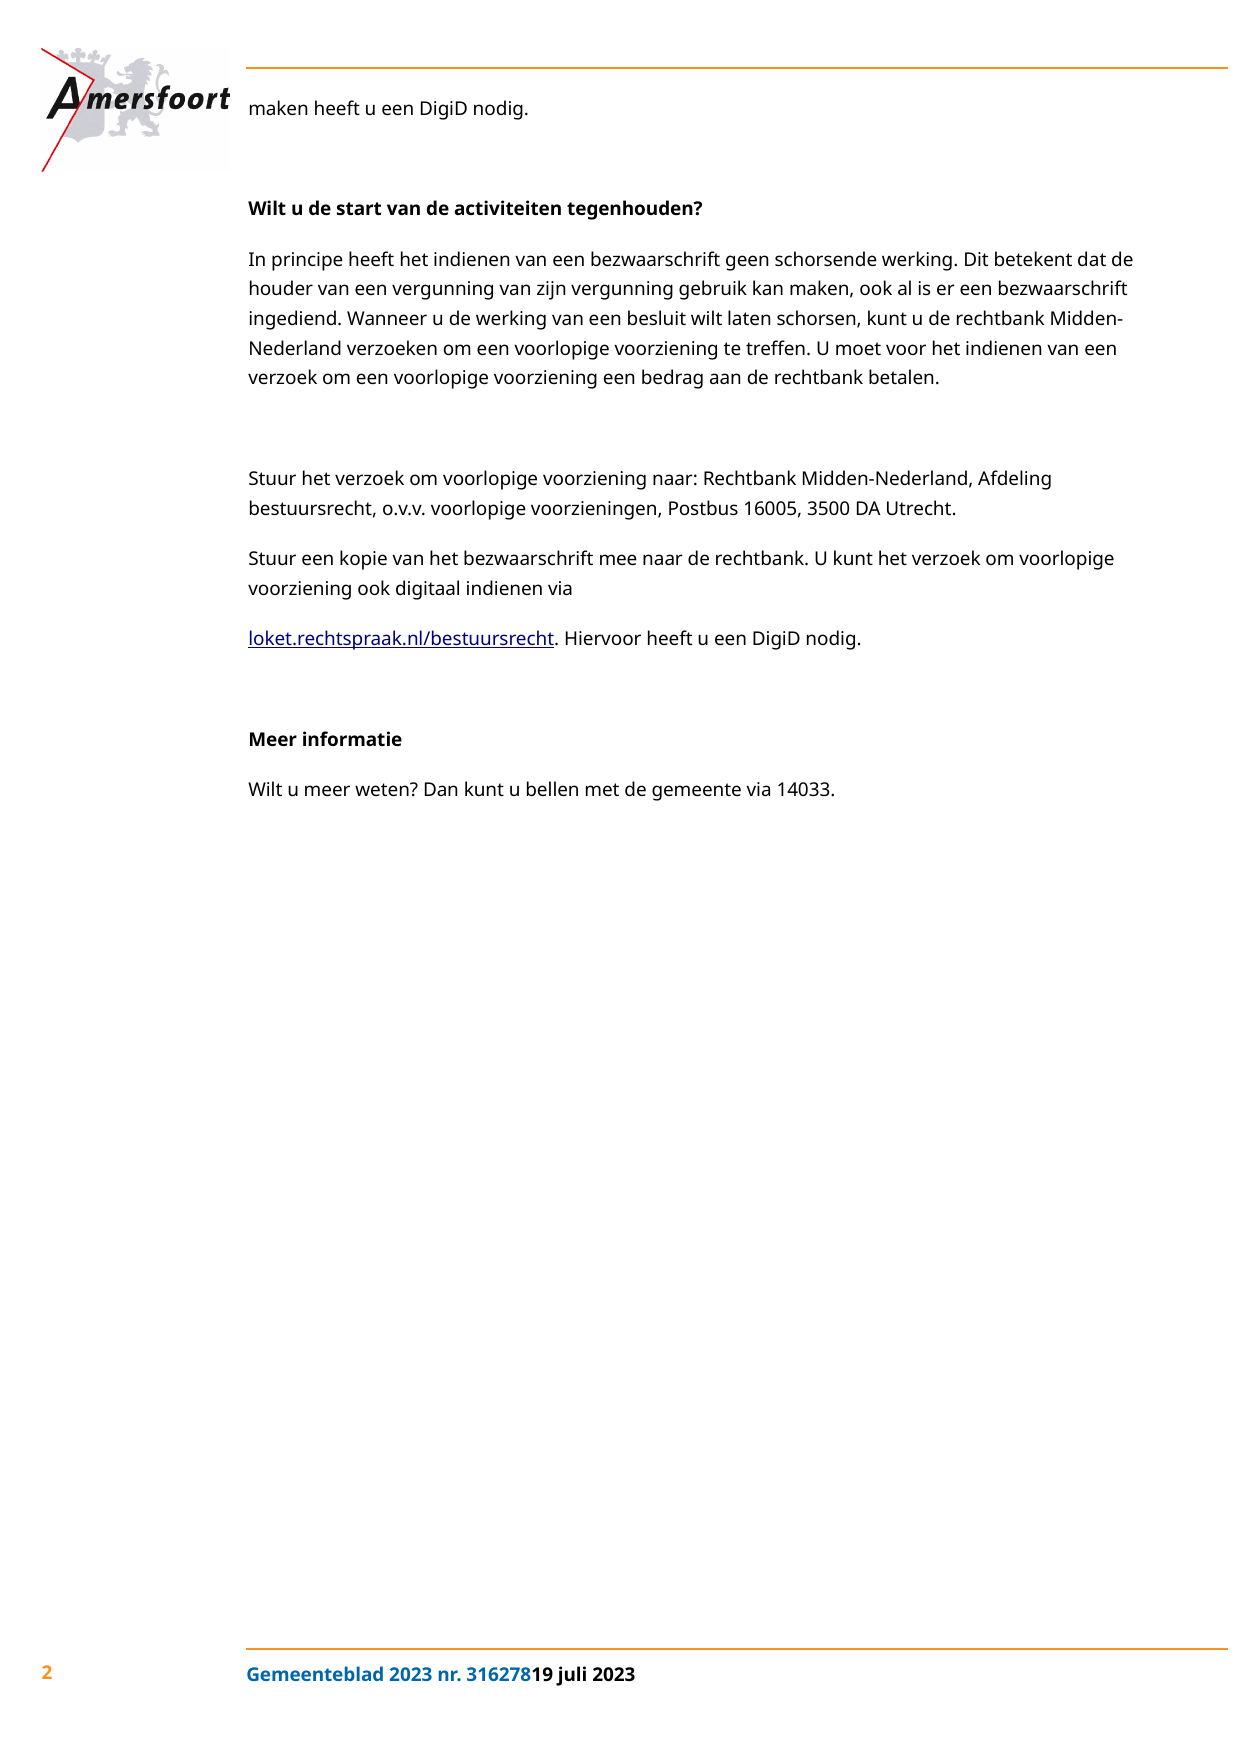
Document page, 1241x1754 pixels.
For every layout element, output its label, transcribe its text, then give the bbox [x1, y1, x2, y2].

picture [41, 47, 231, 172]
text Stuur een kopie van het bezwaarschrift mee naar de rechtbank. U kunt het verzoek om voorlopige voorziening ook digitaal indienen via [248, 545, 1152, 601]
text In principe heeft het indienen van een bezwaarschrift geen schorsende werking. Dit betekent dat de houder van een vergunning van zijn vergunning gebruik kan maken, ook al is er een bezwaarschrift ingediend. Wanneer u de werking van een besluit wilt laten schorsen, kunt u de rechtbank Midden-Nederland verzoeken om een voorlopige voorziening te treffen. U moet voor het indienen van een verzoek om een voorlopige voorziening een bedrag aan de rechtbank betalen. [248, 246, 1152, 390]
text loket.rechtspraak.nl/bestuursrecht. Hiervoor heeft u een DigiD nodig. [248, 625, 1152, 651]
text maken heeft u een DigiD nodig. [248, 95, 1152, 121]
text Wilt u meer weten? Dan kunt u bellen met de gemeente via 14033. [248, 776, 1152, 802]
text Meer informatie [248, 726, 1152, 752]
text Stuur het verzoek om voorlopige voorziening naar: Rechtbank Midden-Nederland, Afdeling bestuursrecht, o.v.v. voorlopige voorzieningen, Postbus 16005, 3500 DA Utrecht. [248, 465, 1152, 521]
text Wilt u de start van de activiteiten tegenhouden? [248, 196, 1152, 221]
